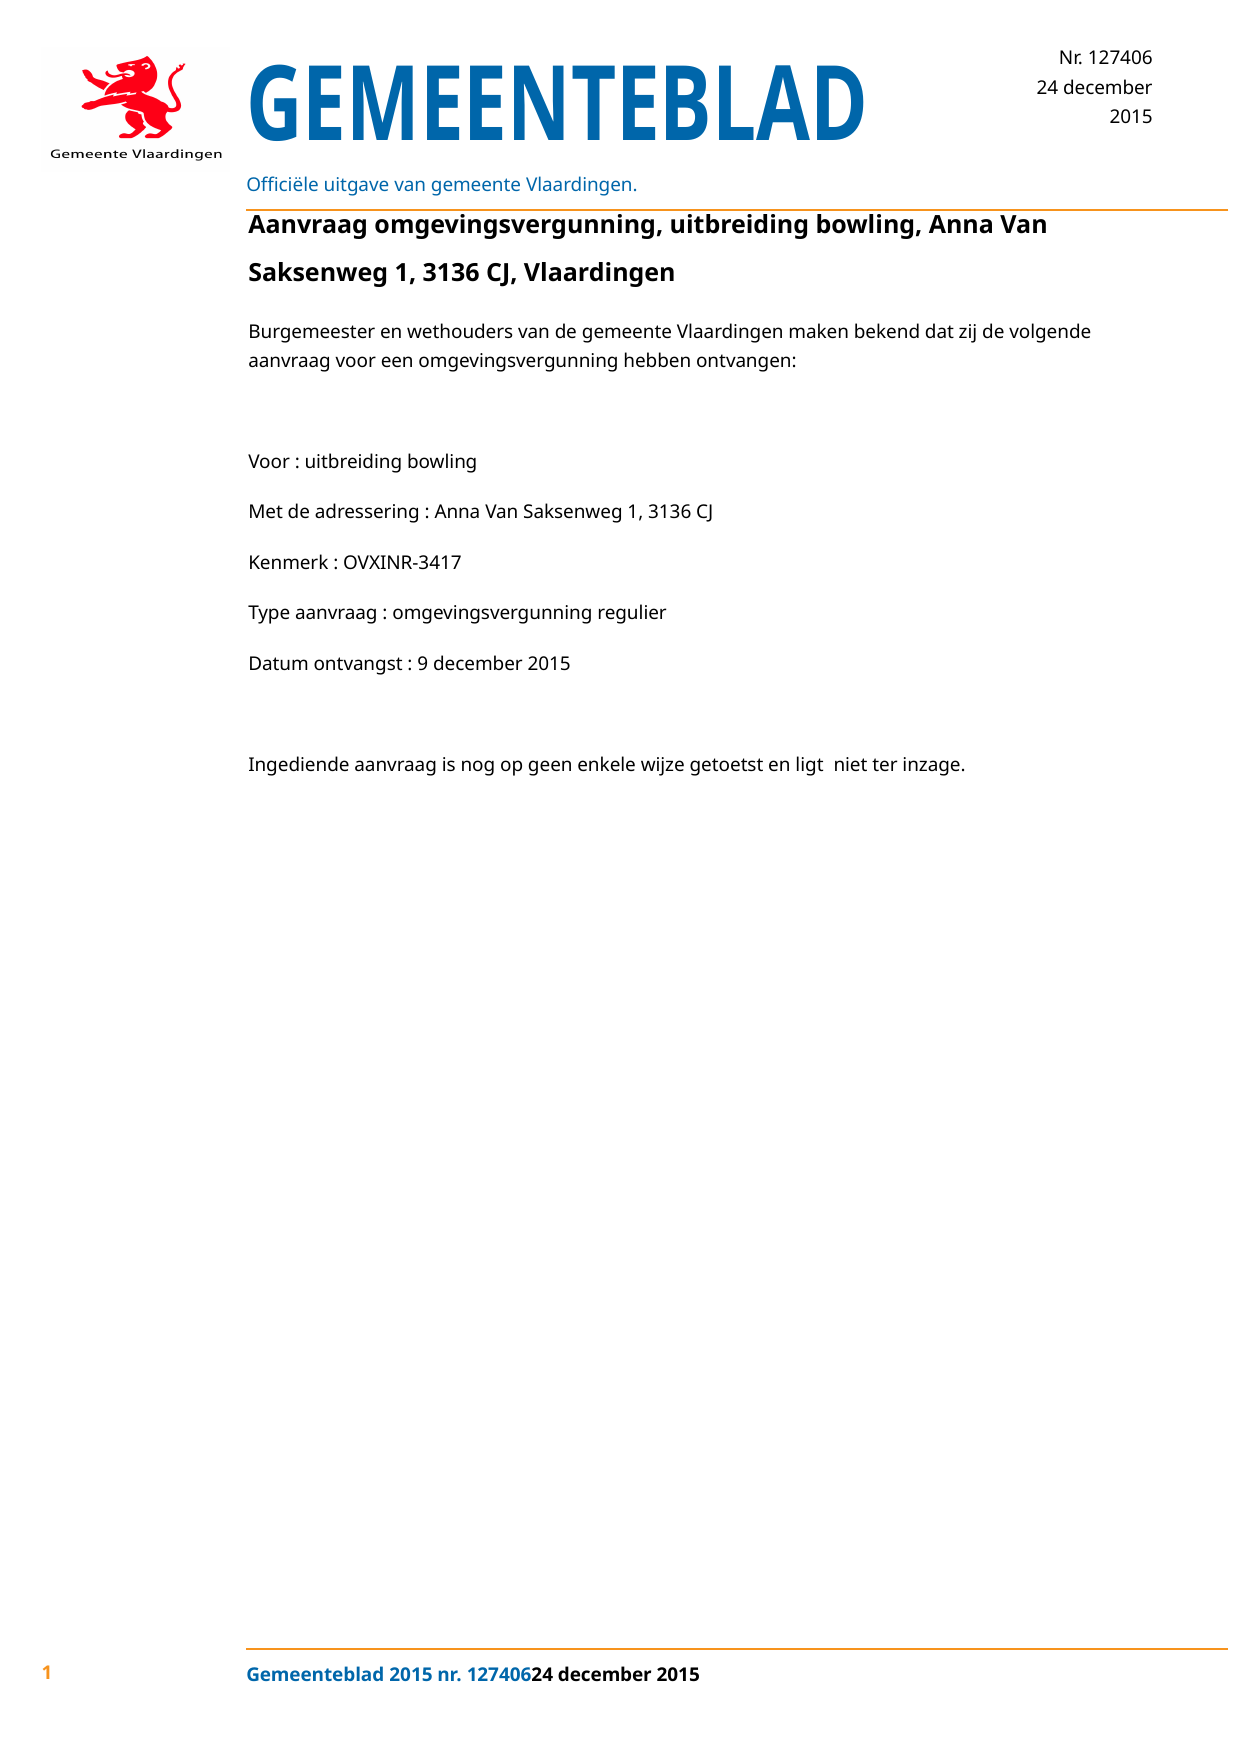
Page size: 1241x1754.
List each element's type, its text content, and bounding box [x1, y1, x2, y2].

text Type aanvraag : omgevingsvergunning regulier [248, 599, 1152, 625]
text Kenmerk : OVXINR-3417 [248, 549, 1152, 575]
text Met de adressering : Anna Van Saksenweg 1, 3136 CJ [248, 499, 1152, 524]
text Voor : uitbreiding bowling [248, 448, 1152, 474]
text Datum ontvangst : 9 december 2015 [248, 650, 1152, 676]
text Burgemeester en wethouders van de gemeente Vlaardingen maken bekend dat zij de volgende aanvraag voor een omgevingsvergunning hebben ontvangen: [248, 318, 1152, 373]
text Ingediende aanvraag is nog op geen enkele wijze getoetst en ligt niet ter inzage. [248, 751, 1152, 777]
text Aanvraag omgevingsvergunning, uitbreiding bowling, Anna Van Saksenweg 1, 3136 CJ, Vlaardingen [248, 211, 1152, 288]
picture [41, 47, 231, 172]
